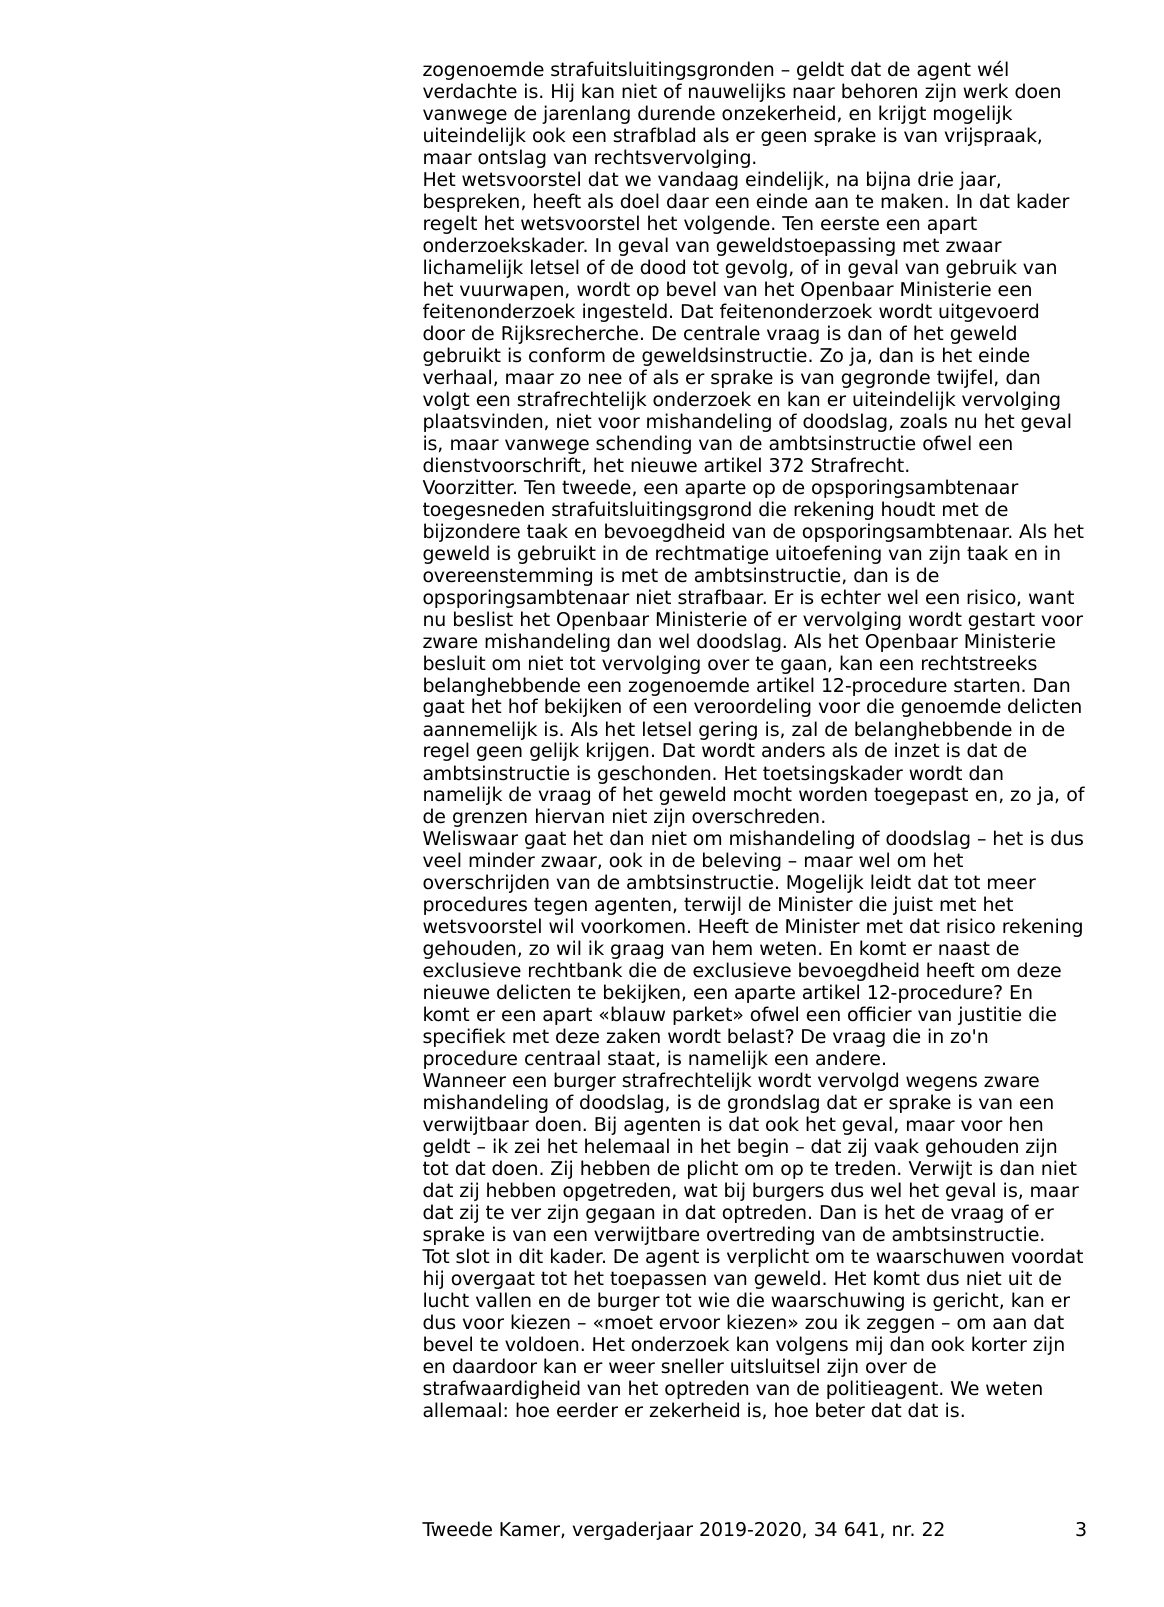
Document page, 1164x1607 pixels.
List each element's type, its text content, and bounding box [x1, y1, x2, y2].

text Voorzitter. Ten tweede, een aparte op de opsporingsambtenaar toegesneden strafuitsluitingsgrond die rekening houdt met de bijzondere taak en bevoegdheid van de opsporingsambtenaar. Als het geweld is gebruikt in de rechtmatige uitoefening van zijn taak en in overeenstemming is met de ambtsinstructie, dan is de opsporingsambtenaar niet strafbaar. Er is echter wel een risico, want nu beslist het Openbaar Ministerie of er vervolging wordt gestart voor zware mishandeling dan wel doodslag. Als het Openbaar Ministerie besluit om niet tot vervolging over te gaan, kan een rechtstreeks belanghebbende een zogenoemde artikel 12-procedure starten. Dan gaat het hof bekijken of een veroordeling voor die genoemde delicten aannemelijk is. Als het letsel gering is, zal de belanghebbende in de regel geen gelijk krijgen. Dat wordt anders als de inzet is dat de ambtsinstructie is geschonden. Het toetsingskader wordt dan namelijk de vraag of het geweld mocht worden toegepast en, zo ja, of de grenzen hiervan niet zijn overschreden. [422, 477, 1087, 828]
text Wanneer een burger strafrechtelijk wordt vervolgd wegens zware mishandeling of doodslag, is de grondslag dat er sprake is van een verwijtbaar doen. Bij agenten is dat ook het geval, maar voor hen geldt – ik zei het helemaal in het begin – dat zij vaak gehouden zijn tot dat doen. Zij hebben de plicht om op te treden. Verwijt is dan niet dat zij hebben opgetreden, wat bij burgers dus wel het geval is, maar dat zij te ver zijn gegaan in dat optreden. Dan is het de vraag of er sprake is van een verwijtbare overtreding van de ambtsinstructie. [422, 1070, 1087, 1246]
text Het wetsvoorstel dat we vandaag eindelijk, na bijna drie jaar, bespreken, heeft als doel daar een einde aan te maken. In dat kader regelt het wetsvoorstel het volgende. Ten eerste een apart onderzoekskader. In geval van geweldstoepassing met zwaar lichamelijk letsel of de dood tot gevolg, of in geval van gebruik van het vuurwapen, wordt op bevel van het Openbaar Ministerie een feitenonderzoek ingesteld. Dat feitenonderzoek wordt uitgevoerd door de Rijksrecherche. De centrale vraag is dan of het geweld gebruikt is conform de geweldsinstructie. Zo ja, dan is het einde verhaal, maar zo nee of als er sprake is van gegronde twijfel, dan volgt een strafrechtelijk onderzoek en kan er uiteindelijk vervolging plaatsvinden, niet voor mishandeling of doodslag, zoals nu het geval is, maar vanwege schending van de ambtsinstructie ofwel een dienstvoorschrift, het nieuwe artikel 372 Strafrecht. [422, 169, 1087, 477]
text Weliswaar gaat het dan niet om mishandeling of doodslag – het is dus veel minder zwaar, ook in de beleving – maar wel om het overschrijden van de ambtsinstructie. Mogelijk leidt dat tot meer procedures tegen agenten, terwijl de Minister die juist met het wetsvoorstel wil voorkomen. Heeft de Minister met dat risico rekening gehouden, zo wil ik graag van hem weten. En komt er naast de exclusieve rechtbank die de exclusieve bevoegdheid heeft om deze nieuwe delicten te bekijken, een aparte artikel 12-procedure? En komt er een apart «blauw parket» ofwel een officier van justitie die specifiek met deze zaken wordt belast? De vraag die in zo'n procedure centraal staat, is namelijk een andere. [422, 828, 1087, 1070]
text Tot slot in dit kader. De agent is verplicht om te waarschuwen voordat hij overgaat tot het toepassen van geweld. Het komt dus niet uit de lucht vallen en de burger tot wie die waarschuwing is gericht, kan er dus voor kiezen – «moet ervoor kiezen» zou ik zeggen – om aan dat bevel te voldoen. Het onderzoek kan volgens mij dan ook korter zijn en daardoor kan er weer sneller uitsluitsel zijn over de strafwaardigheid van het optreden van de politieagent. We weten allemaal: hoe eerder er zekerheid is, hoe beter dat dat is. [422, 1246, 1087, 1422]
text zogenoemde strafuitsluitingsgronden – geldt dat de agent wél verdachte is. Hij kan niet of nauwelijks naar behoren zijn werk doen vanwege de jarenlang durende onzekerheid, en krijgt mogelijk uiteindelijk ook een strafblad als er geen sprake is van vrijspraak, maar ontslag van rechtsvervolging. [422, 59, 1087, 169]
